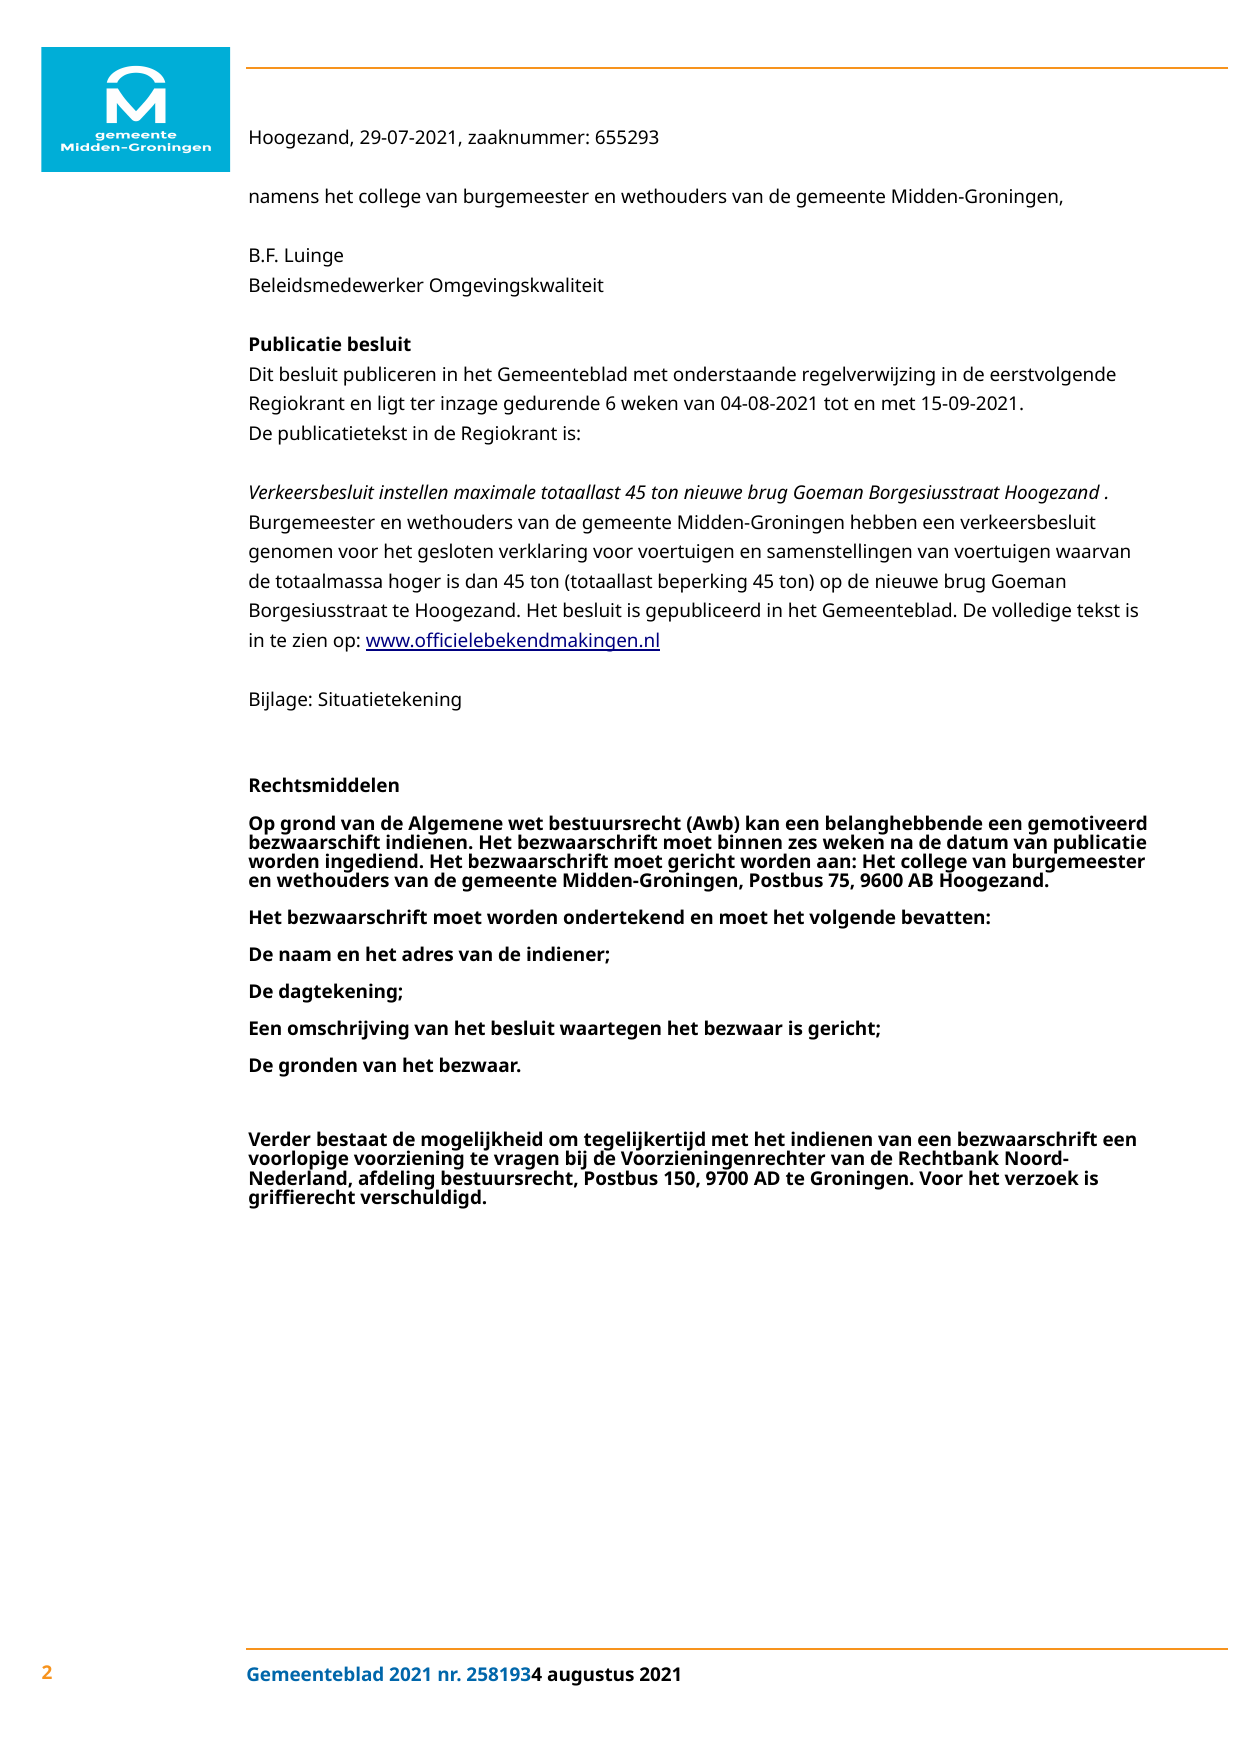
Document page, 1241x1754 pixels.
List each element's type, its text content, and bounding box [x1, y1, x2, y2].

text De naam en het adres van de indiener; [248, 946, 1152, 966]
text B.F. Luinge [248, 243, 1152, 268]
text Een omschrijving van het besluit waartegen het bezwaar is gericht; [248, 1020, 1152, 1039]
text Beleidsmedewerker Omgevingskwaliteit [248, 272, 1152, 298]
text Bijlage: Situatietekening [248, 686, 1152, 712]
picture [184, 146, 190, 153]
text De dagtekening; [248, 983, 1152, 1002]
picture [107, 89, 165, 122]
text De gronden van het bezwaar. [248, 1057, 1152, 1076]
text Publicatie besluit [248, 331, 1152, 357]
text Verkeersbesluit instellen maximale totaallast 45 ton nieuwe brug Goeman Borgesiusstraat Hoogezand . [248, 479, 1152, 505]
text Verder bestaat de mogelijkheid om tegelijkertijd met het indienen van een bezwaarschrift een voorlopige voorziening te vragen bij de Voorzieningenrechter van de Rechtbank Noord-Nederland, afdeling bestuursrecht, Postbus 150, 9700 AD te Groningen. Voor het verzoek is griffierecht verschuldigd. [248, 1131, 1152, 1208]
text Hoogezand, 29-07-2021, zaaknummer: 655293 [248, 124, 1152, 150]
text Dit besluit publiceren in het Gemeenteblad met onderstaande regelverwijzing in de eerstvolgende Regiokrant en ligt ter inzage gedurende 6 weken van 04-08-2021 tot en met 15-09-2021. [248, 361, 1152, 416]
text Burgemeester en wethouders van de gemeente Midden-Groningen hebben een verkeersbesluit genomen voor het gesloten verklaring voor voertuigen en samenstellingen van voertuigen waarvan de totaalmassa hoger is dan 45 ton (totaallast beperking 45 ton) op de nieuwe brug Goeman Borgesiusstraat te Hoogezand. Het besluit is gepubliceerd in het Gemeenteblad. De volledige tekst is in te zien op: www.officielebekendmakingen.nl [248, 509, 1152, 653]
text namens het college van burgemeester en wethouders van de gemeente Midden-Groningen, [248, 183, 1152, 209]
text Op grond van de Algemene wet bestuursrecht (Awb) kan een belanghebbende een gemotiveerd bezwaarschift indienen. Het bezwaarschrift moet binnen zes weken na de datum van publicatie worden ingediend. Het bezwaarschrift moet gericht worden aan: Het college van burgemeester en wethouders van de gemeente Midden-Groningen, Postbus 75, 9600 AB Hoogezand. [248, 814, 1152, 892]
text Rechtsmiddelen [248, 777, 1152, 797]
text Het bezwaarschrift moet worden ondertekend en moet het volgende bevatten: [248, 909, 1152, 928]
picture [108, 66, 164, 82]
text De publicatietekst in de Regiokrant is: [248, 420, 1152, 446]
